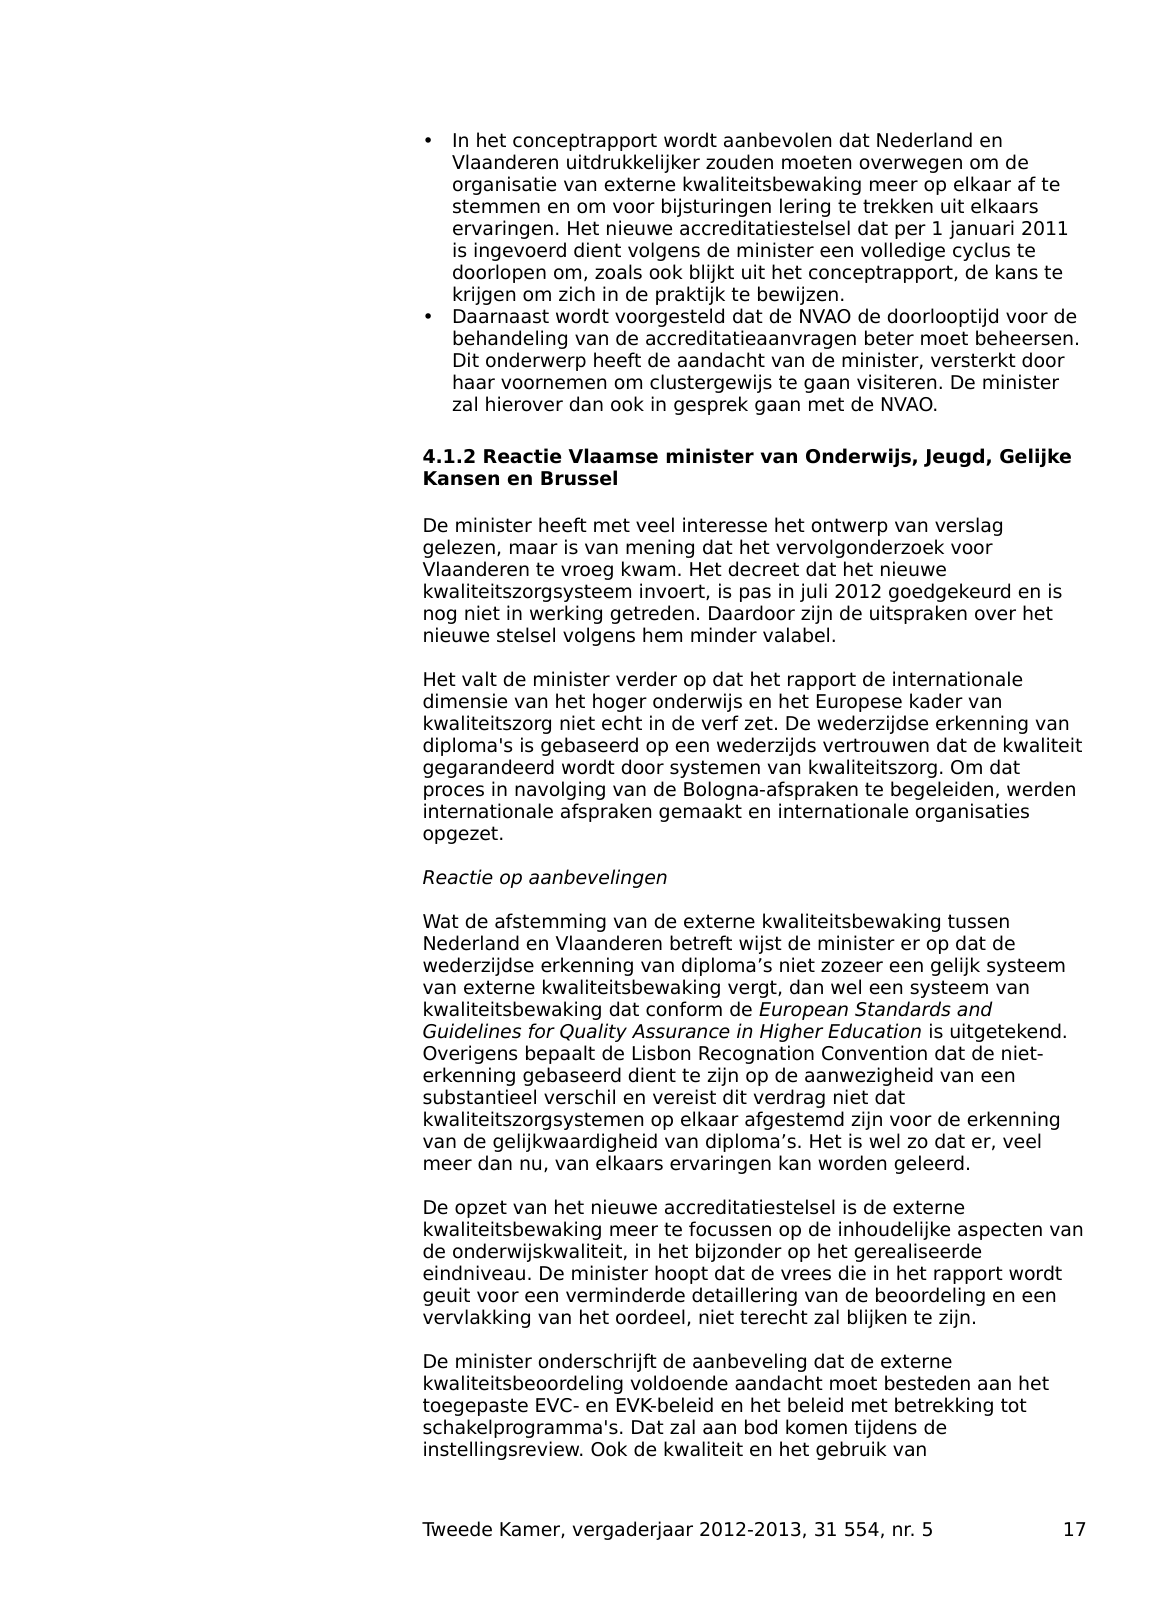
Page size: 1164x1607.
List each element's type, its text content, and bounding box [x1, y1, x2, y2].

subtitle 4.1.2 Reactie Vlaamse minister van Onderwijs, Jeugd, Gelijke Kansen en Brussel [422, 446, 1087, 489]
text Het valt de minister verder op dat het rapport de internationale dimensie van het hoger onderwijs en het Europese kader van kwaliteitszorg niet echt in de verf zet. De wederzijdse erkenning van diploma's is gebaseerd op een wederzijds vertrouwen dat de kwaliteit gegarandeerd wordt door systemen van kwaliteitszorg. Om dat proces in navolging van de Bologna-afspraken te begeleiden, werden internationale afspraken gemaakt en internationale organisaties opgezet. [422, 669, 1087, 844]
text Wat de afstemming van de externe kwaliteitsbewaking tussen Nederland en Vlaanderen betreft wijst de minister er op dat de wederzijdse erkenning van diploma’s niet zozeer een gelijk systeem van externe kwaliteitsbewaking vergt, dan wel een systeem van kwaliteitsbewaking dat conform de European Standards and Guidelines for Quality Assurance in Higher Education is uitgetekend. Overigens bepaalt de Lisbon Recognation Convention dat de niet-erkenning gebaseerd dient te zijn op de aanwezigheid van een substantieel verschil en vereist dit verdrag niet dat kwaliteitszorgsystemen op elkaar afgestemd zijn voor de erkenning van de gelijkwaardigheid van diploma’s. Het is wel zo dat er, veel meer dan nu, van elkaars ervaringen kan worden geleerd. [422, 911, 1087, 1174]
text • Daarnaast wordt voorgesteld dat de NVAO de doorlooptijd voor de behandeling van de accreditatieaanvragen beter moet beheersen. Dit onderwerp heeft de aandacht van de minister, versterkt door haar voornemen om clustergewijs te gaan visiteren. De minister zal hierover dan ook in gesprek gaan met de NVAO. [422, 306, 1087, 416]
text De minister onderschrijft de aanbeveling dat de externe kwaliteitsbeoordeling voldoende aandacht moet besteden aan het toegepaste EVC- en EVK-beleid en het beleid met betrekking tot schakelprogramma's. Dat zal aan bod komen tijdens de instellingsreview. Ook de kwaliteit en het gebruik van [422, 1351, 1087, 1461]
subtitle Reactie op aanbevelingen [422, 867, 1087, 889]
text • In het conceptrapport wordt aanbevolen dat Nederland en Vlaanderen uitdrukkelijker zouden moeten overwegen om de organisatie van externe kwaliteitsbewaking meer op elkaar af te stemmen en om voor bijsturingen lering te trekken uit elkaars ervaringen. Het nieuwe accreditatiestelsel dat per 1 januari 2011 is ingevoerd dient volgens de minister een volledige cyclus te doorlopen om, zoals ook blijkt uit het conceptrapport, de kans te krijgen om zich in de praktijk te bewijzen. [422, 130, 1087, 306]
text De minister heeft met veel interesse het ontwerp van verslag gelezen, maar is van mening dat het vervolgonderzoek voor Vlaanderen te vroeg kwam. Het decreet dat het nieuwe kwaliteitszorgsysteem invoert, is pas in juli 2012 goedgekeurd en is nog niet in werking getreden. Daardoor zijn de uitspraken over het nieuwe stelsel volgens hem minder valabel. [422, 514, 1087, 646]
text De opzet van het nieuwe accreditatiestelsel is de externe kwaliteitsbewaking meer te focussen op de inhoudelijke aspecten van de onderwijskwaliteit, in het bijzonder op het gerealiseerde eindniveau. De minister hoopt dat de vrees die in het rapport wordt geuit voor een verminderde detaillering van de beoordeling en een vervlakking van het oordeel, niet terecht zal blijken te zijn. [422, 1197, 1087, 1329]
